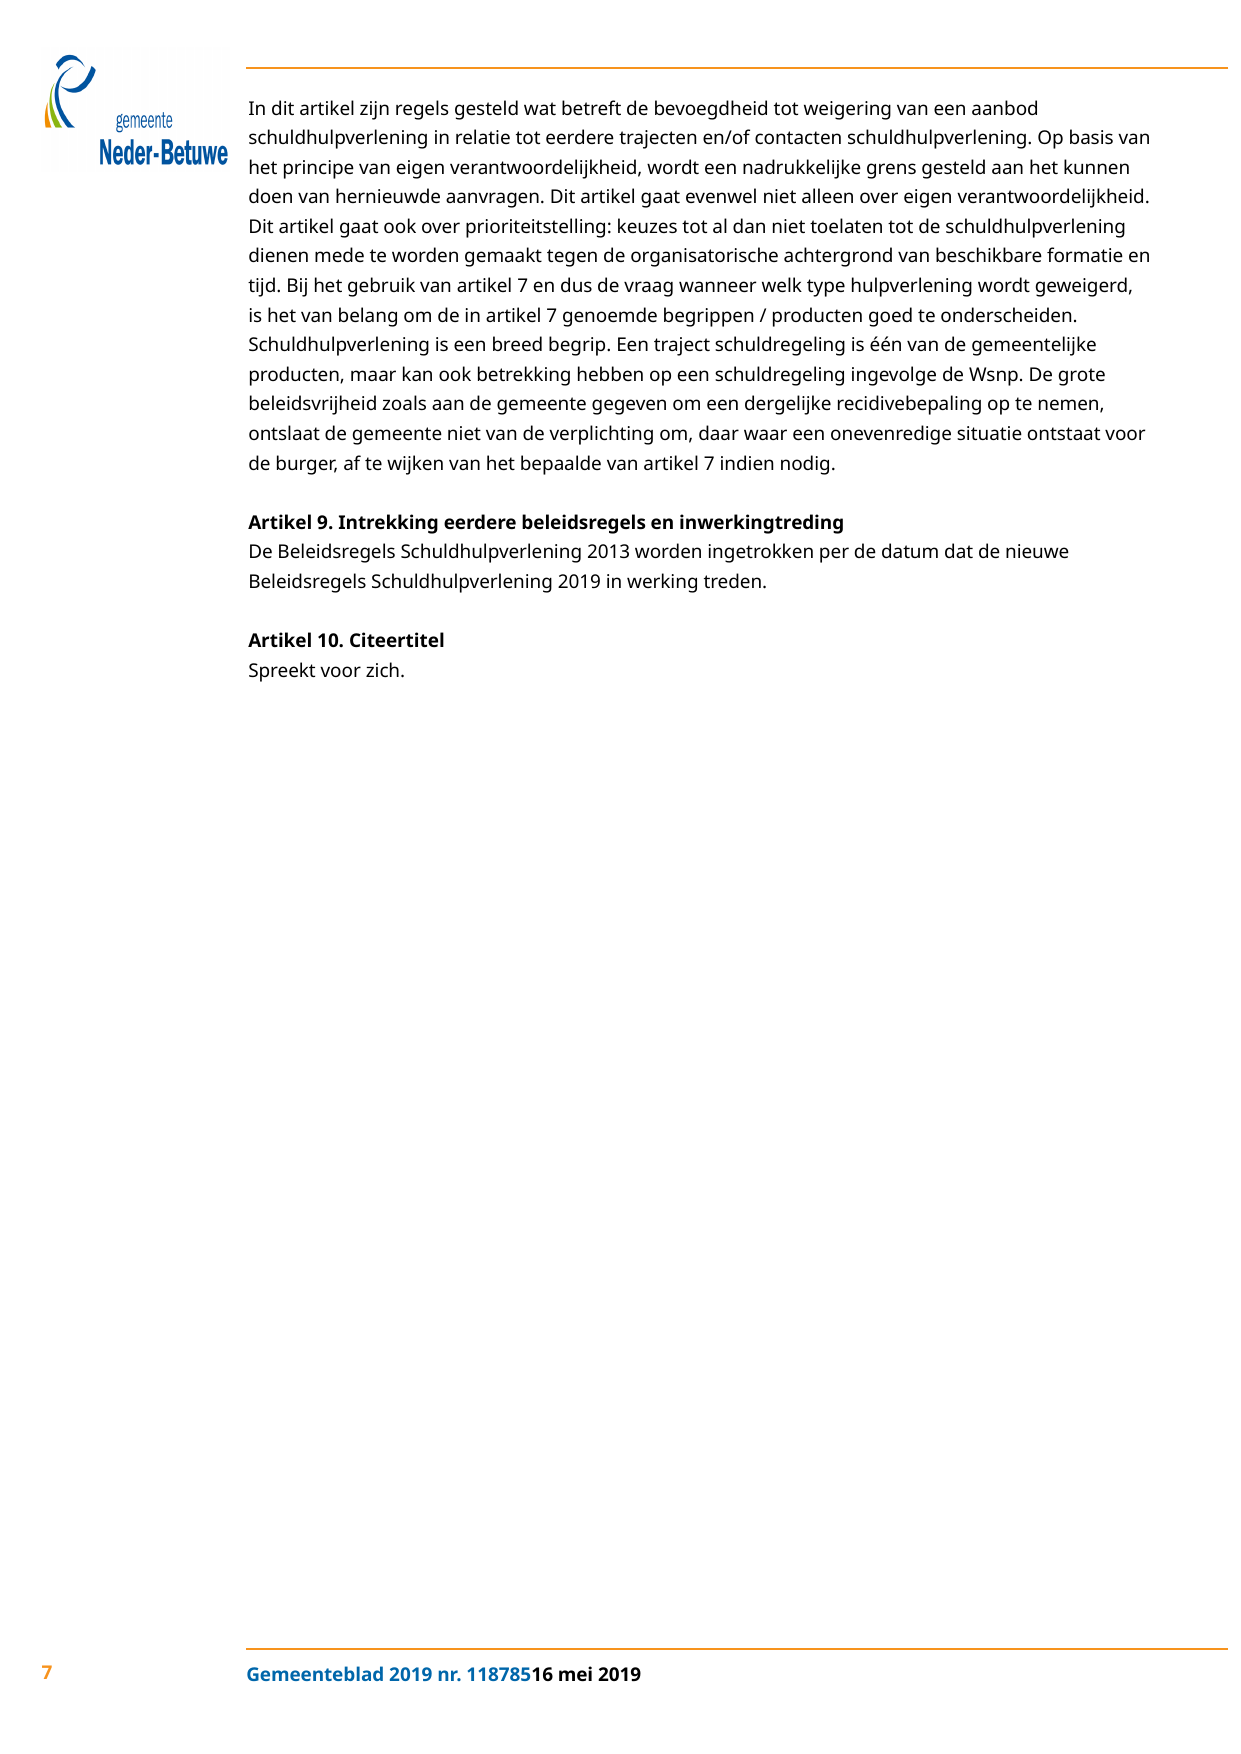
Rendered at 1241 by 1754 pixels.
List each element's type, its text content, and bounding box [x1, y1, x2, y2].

text Artikel 10. Citeertitel [248, 627, 1152, 653]
text Spreekt voor zich. [248, 657, 1152, 683]
text De Beleidsregels Schuldhulpverlening 2013 worden ingetrokken per de datum dat de nieuwe Beleidsregels Schuldhulpverlening 2019 in werking treden. [248, 538, 1152, 594]
text In dit artikel zijn regels gesteld wat betreft de bevoegdheid tot weigering van een aanbod schuldhulpverlening in relatie tot eerdere trajecten en/of contacten schuldhulpverlening. Op basis van het principe van eigen verantwoordelijkheid, wordt een nadrukkelijke grens gesteld aan het kunnen doen van hernieuwde aanvragen. Dit artikel gaat evenwel niet alleen over eigen verantwoordelijkheid. Dit artikel gaat ook over prioriteitstelling: keuzes tot al dan niet toelaten tot de schuldhulpverlening dienen mede te worden gemaakt tegen de organisatorische achtergrond van beschikbare formatie en tijd. Bij het gebruik van artikel 7 en dus de vraag wanneer welk type hulpverlening wordt geweigerd, is het van belang om de in artikel 7 genoemde begrippen / producten goed te onderscheiden. Schuldhulpverlening is een breed begrip. Een traject schuldregeling is één van de gemeentelijke producten, maar kan ook betrekking hebben op een schuldregeling ingevolge de Wsnp. De grote beleidsvrijheid zoals aan de gemeente gegeven om een dergelijke recidivebepaling op te nemen, ontslaat de gemeente niet van de verplichting om, daar waar een onevenredige situatie ontstaat voor de burger, af te wijken van het bepaalde van artikel 7 indien nodig. [248, 95, 1152, 476]
picture [41, 47, 231, 172]
text Artikel 9. Intrekking eerdere beleidsregels en inwerkingtreding [248, 509, 1152, 535]
